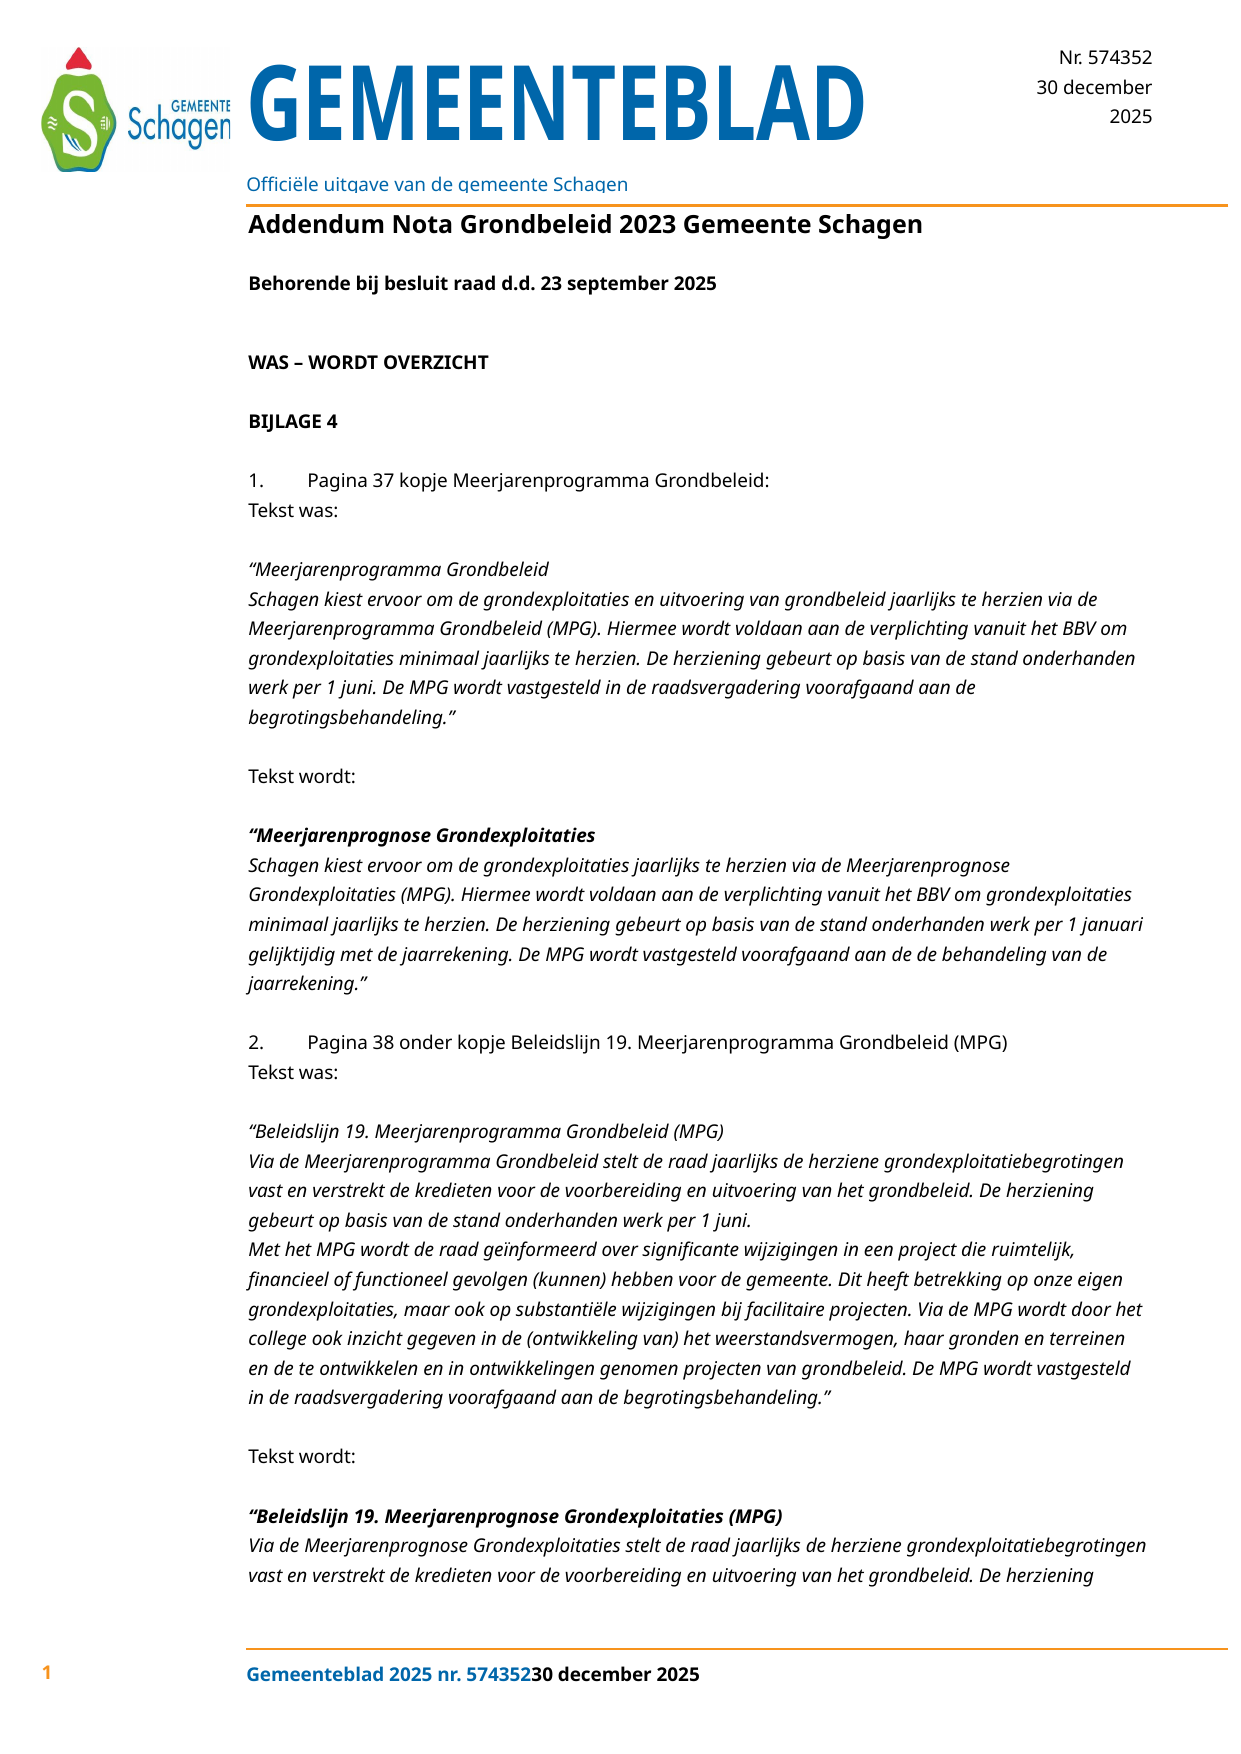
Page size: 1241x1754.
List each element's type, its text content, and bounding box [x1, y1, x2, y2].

text Behorende bij besluit raad d.d. 23 september 2025 [248, 270, 1152, 296]
text “Meerjarenprognose Grondexploitaties [248, 822, 1152, 848]
text Tekst wordt: [248, 1444, 1152, 1469]
text Tekst was: [248, 1059, 1152, 1085]
text BIJLAGE 4 [248, 408, 1152, 434]
text Schagen kiest ervoor om de grondexploitaties jaarlijks te herzien via de Meerjarenprognose Grondexploitaties (MPG). Hiermee wordt voldaan aan de verplichting vanuit het BBV om grondexploitaties minimaal jaarlijks te herzien. De herziening gebeurt op basis van de stand onderhanden werk per 1 januari gelijktijdig met de jaarrekening. De MPG wordt vastgesteld voorafgaand aan de de behandeling van de jaarrekening.” [248, 852, 1152, 996]
text Tekst was: [248, 497, 1152, 523]
text Via de Meerjarenprogramma Grondbeleid stelt de raad jaarlijks de herziene grondexploitatiebegrotingen vast en verstrekt de kredieten voor de voorbereiding en uitvoering van het grondbeleid. De herziening gebeurt op basis van de stand onderhanden werk per 1 juni. [248, 1148, 1152, 1233]
text Via de Meerjarenprognose Grondexploitaties stelt de raad jaarlijks de herziene grondexploitatiebegrotingen vast en verstrekt de kredieten voor de voorbereiding en uitvoering van het grondbeleid. De herziening [248, 1532, 1152, 1588]
list Pagina 38 onder kopje Beleidslijn 19. Meerjarenprogramma Grondbeleid (MPG) [248, 1029, 1152, 1055]
picture [41, 47, 231, 172]
text WAS – WORDT OVERZICHT [248, 349, 1152, 375]
text Addendum Nota Grondbeleid 2023 Gemeente Schagen [248, 207, 1152, 241]
text “Meerjarenprogramma Grondbeleid [248, 556, 1152, 582]
text Tekst wordt: [248, 763, 1152, 789]
text “Beleidslijn 19. Meerjarenprognose Grondexploitaties (MPG) [248, 1503, 1152, 1529]
text Schagen kiest ervoor om de grondexploitaties en uitvoering van grondbeleid jaarlijks te herzien via de Meerjarenprogramma Grondbeleid (MPG). Hiermee wordt voldaan aan de verplichting vanuit het BBV om grondexploitaties minimaal jaarlijks te herzien. De herziening gebeurt op basis van de stand onderhanden werk per 1 juni. De MPG wordt vastgesteld in de raadsvergadering voorafgaand aan de begrotingsbehandeling.” [248, 586, 1152, 730]
text “Beleidslijn 19. Meerjarenprogramma Grondbeleid (MPG) [248, 1118, 1152, 1144]
text Met het MPG wordt de raad geïnformeerd over significante wijzigingen in een project die ruimtelijk, financieel of functioneel gevolgen (kunnen) hebben voor de gemeente. Dit heeft betrekking op onze eigen grondexploitaties, maar ook op substantiële wijzigingen bij facilitaire projecten. Via de MPG wordt door het college ook inzicht gegeven in de (ontwikkeling van) het weerstandsvermogen, haar gronden en terreinen en de te ontwikkelen en in ontwikkelingen genomen projecten van grondbeleid. De MPG wordt vastgesteld in de raadsvergadering voorafgaand aan de begrotingsbehandeling.” [248, 1237, 1152, 1410]
list Pagina 37 kopje Meerjarenprogramma Grondbeleid: [248, 467, 1152, 493]
